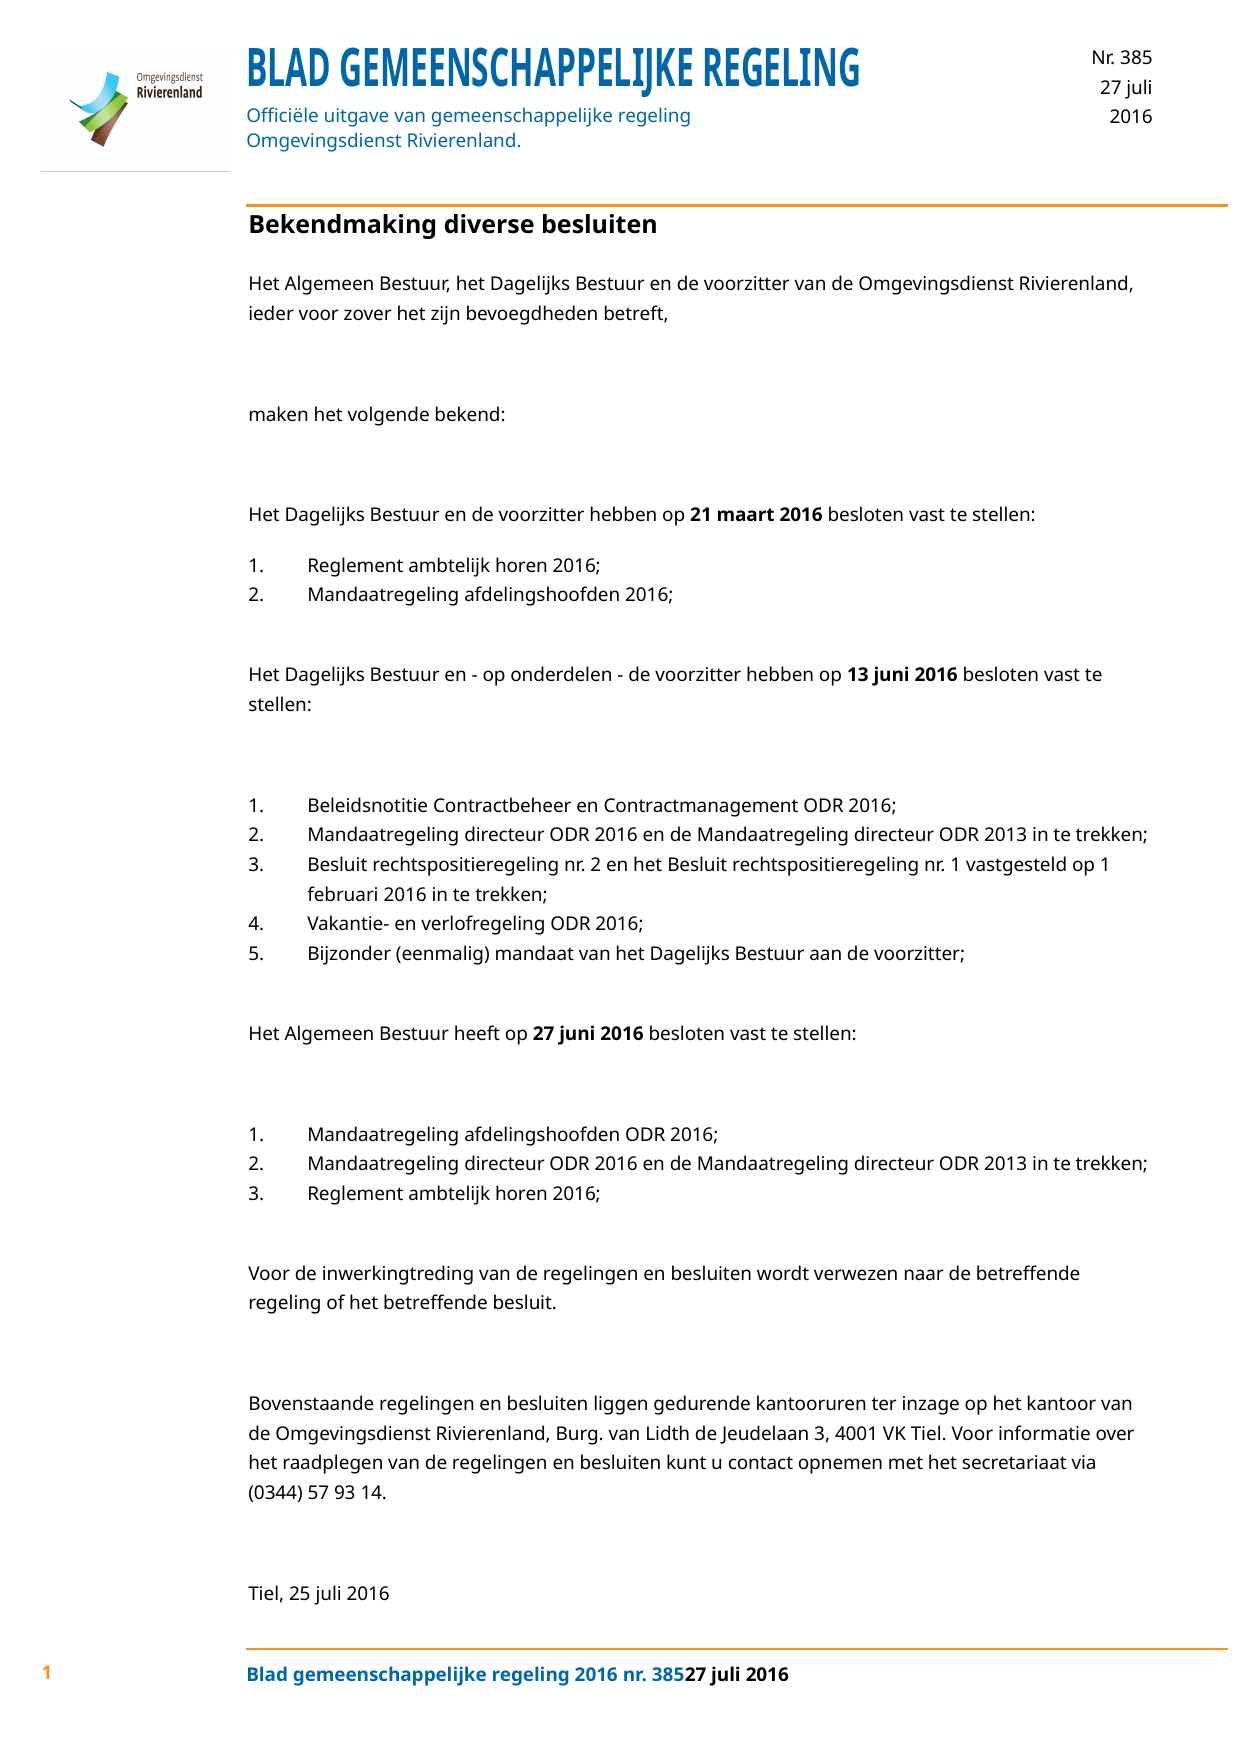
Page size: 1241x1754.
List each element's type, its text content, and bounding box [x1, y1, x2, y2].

list Bijzonder (eenmalig) mandaat van het Dagelijks Bestuur aan de voorzitter; [248, 940, 1152, 966]
text Voor de inwerkingtreding van de regelingen en besluiten wordt verwezen naar de betreffende regeling of het betreffende besluit. [248, 1260, 1152, 1315]
list Vakantie- en verlofregeling ODR 2016; [248, 910, 1152, 936]
text maken het volgende bekend: [248, 401, 1152, 426]
list Mandaatregeling afdelingshoofden 2016; [248, 582, 1152, 607]
text Bekendmaking diverse besluiten [248, 207, 1152, 241]
list Mandaatregeling afdelingshoofden ODR 2016; [248, 1121, 1152, 1146]
list Besluit rechtspositieregeling nr. 2 en het Besluit rechtspositieregeling nr. 1 vastgesteld op 1 februari 2016 in te trekken; [248, 851, 1152, 906]
list Beleidsnotitie Contractbeheer en Contractmanagement ODR 2016; [248, 792, 1152, 818]
list Reglement ambtelijk horen 2016; [248, 552, 1152, 578]
text Het Dagelijks Bestuur en de voorzitter hebben op 21 maart 2016 besloten vast te stellen: [248, 502, 1152, 527]
text Het Algemeen Bestuur heeft op 27 juni 2016 besloten vast te stellen: [248, 1020, 1152, 1046]
text Tiel, 25 juli 2016 [248, 1580, 1152, 1606]
list Mandaatregeling directeur ODR 2016 en de Mandaatregeling directeur ODR 2013 in te trekken; [248, 822, 1152, 847]
text Het Dagelijks Bestuur en - op onderdelen - de voorzitter hebben op 13 juni 2016 besloten vast te stellen: [248, 662, 1152, 717]
text Bovenstaande regelingen en besluiten liggen gedurende kantooruren ter inzage op het kantoor van de Omgevingsdienst Rivierenland, Burg. van Lidth de Jeudelaan 3, 4001 VK Tiel. Voor informatie over het raadplegen van de regelingen en besluiten kunt u contact opnemen met het secretariaat via (0344) 57 93 14. [248, 1390, 1152, 1505]
list Reglement ambtelijk horen 2016; [248, 1180, 1152, 1206]
list Mandaatregeling directeur ODR 2016 en de Mandaatregeling directeur ODR 2013 in te trekken; [248, 1150, 1152, 1176]
text Het Algemeen Bestuur, het Dagelijks Bestuur en de voorzitter van de Omgevingsdienst Rivierenland, ieder voor zover het zijn bevoegdheden betreft, [248, 270, 1152, 326]
picture [41, 47, 231, 172]
